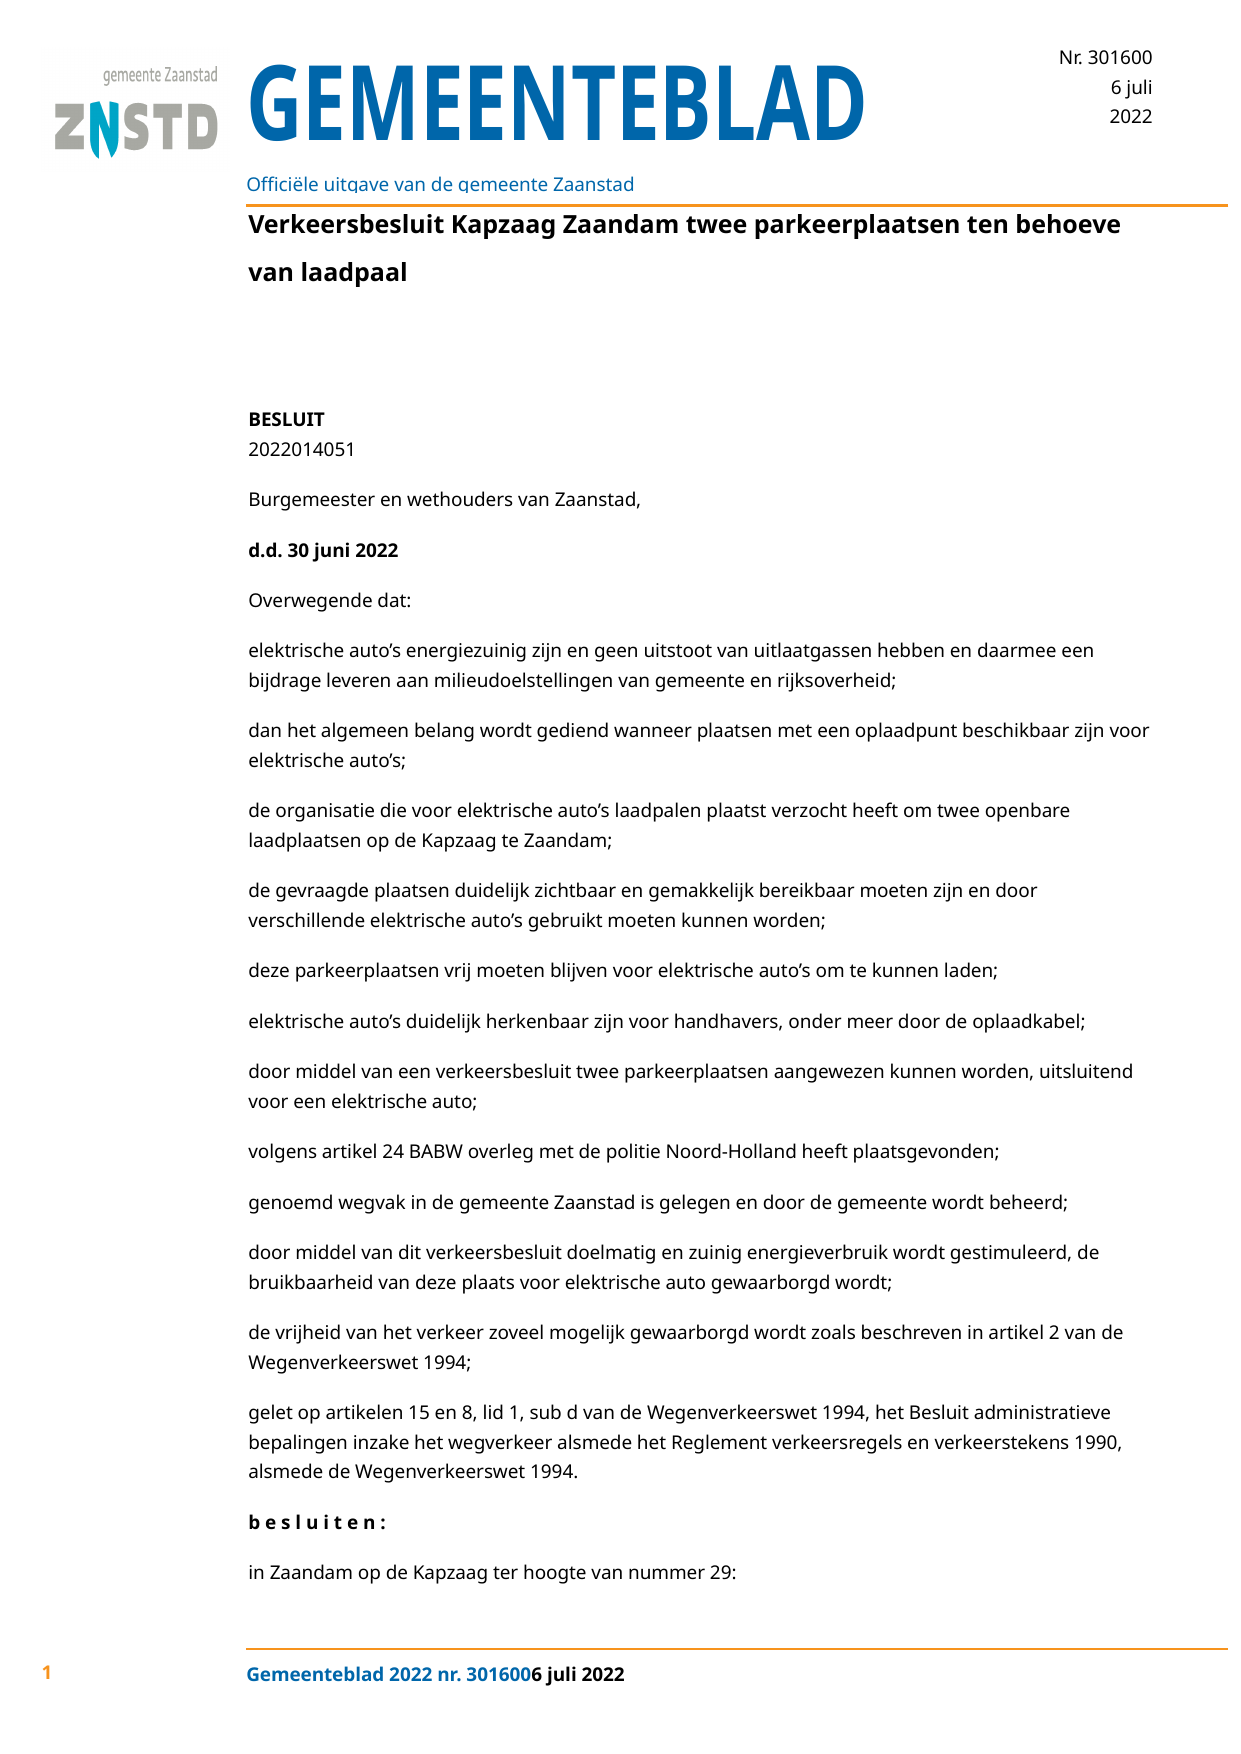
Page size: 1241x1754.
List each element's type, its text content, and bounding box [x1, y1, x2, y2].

text genoemd wegvak in de gemeente Zaanstad is gelegen en door de gemeente wordt beheerd; [248, 1189, 1152, 1214]
text deze parkeerplaatsen vrij moeten blijven voor elektrische auto’s om te kunnen laden; [248, 958, 1152, 983]
text d.d. 30 juni 2022 [248, 537, 1152, 562]
text door middel van dit verkeersbesluit doelmatig en zuinig energieverbruik wordt gestimuleerd, de bruikbaarheid van deze plaats voor elektrische auto gewaarborgd wordt; [248, 1239, 1152, 1294]
text 2022014051 [248, 436, 1152, 462]
text Burgemeester en wethouders van Zaanstad, [248, 486, 1152, 512]
text de gevraagde plaatsen duidelijk zichtbaar en gemakkelijk bereikbaar moeten zijn en door verschillende elektrische auto’s gebruikt moeten kunnen worden; [248, 878, 1152, 933]
text de organisatie die voor elektrische auto’s laadpalen plaatst verzocht heeft om twee openbare laadplaatsen op de Kapzaag te Zaandam; [248, 798, 1152, 853]
text dan het algemeen belang wordt gediend wanneer plaatsen met een oplaadpunt beschikbaar zijn voor elektrische auto’s; [248, 718, 1152, 773]
text Overwegende dat: [248, 587, 1152, 613]
text Verkeersbesluit Kapzaag Zaandam twee parkeerplaatsen ten behoeve van laadpaal [248, 207, 1152, 288]
text de vrijheid van het verkeer zoveel mogelijk gewaarborgd wordt zoals beschreven in artikel 2 van de Wegenverkeerswet 1994; [248, 1319, 1152, 1374]
text elektrische auto’s duidelijk herkenbaar zijn voor handhavers, onder meer door de oplaadkabel; [248, 1008, 1152, 1034]
text b e s l u i t e n : [248, 1509, 1152, 1534]
picture [41, 47, 231, 172]
text gelet op artikelen 15 en 8, lid 1, sub d van de Wegenverkeerswet 1994, het Besluit administratieve bepalingen inzake het wegverkeer alsmede het Reglement verkeersregels en verkeerstekens 1990, alsmede de Wegenverkeerswet 1994. [248, 1399, 1152, 1484]
text elektrische auto’s energiezuinig zijn en geen uitstoot van uitlaatgassen hebben en daarmee een bijdrage leveren aan milieudoelstellingen van gemeente en rijksoverheid; [248, 638, 1152, 693]
text volgens artikel 24 BABW overleg met de politie Noord-Holland heeft plaatsgevonden; [248, 1138, 1152, 1164]
text BESLUIT [248, 406, 1152, 432]
text door middel van een verkeersbesluit twee parkeerplaatsen aangewezen kunnen worden, uitsluitend voor een elektrische auto; [248, 1058, 1152, 1114]
text in Zaandam op de Kapzaag ter hoogte van nummer 29: [248, 1559, 1152, 1585]
